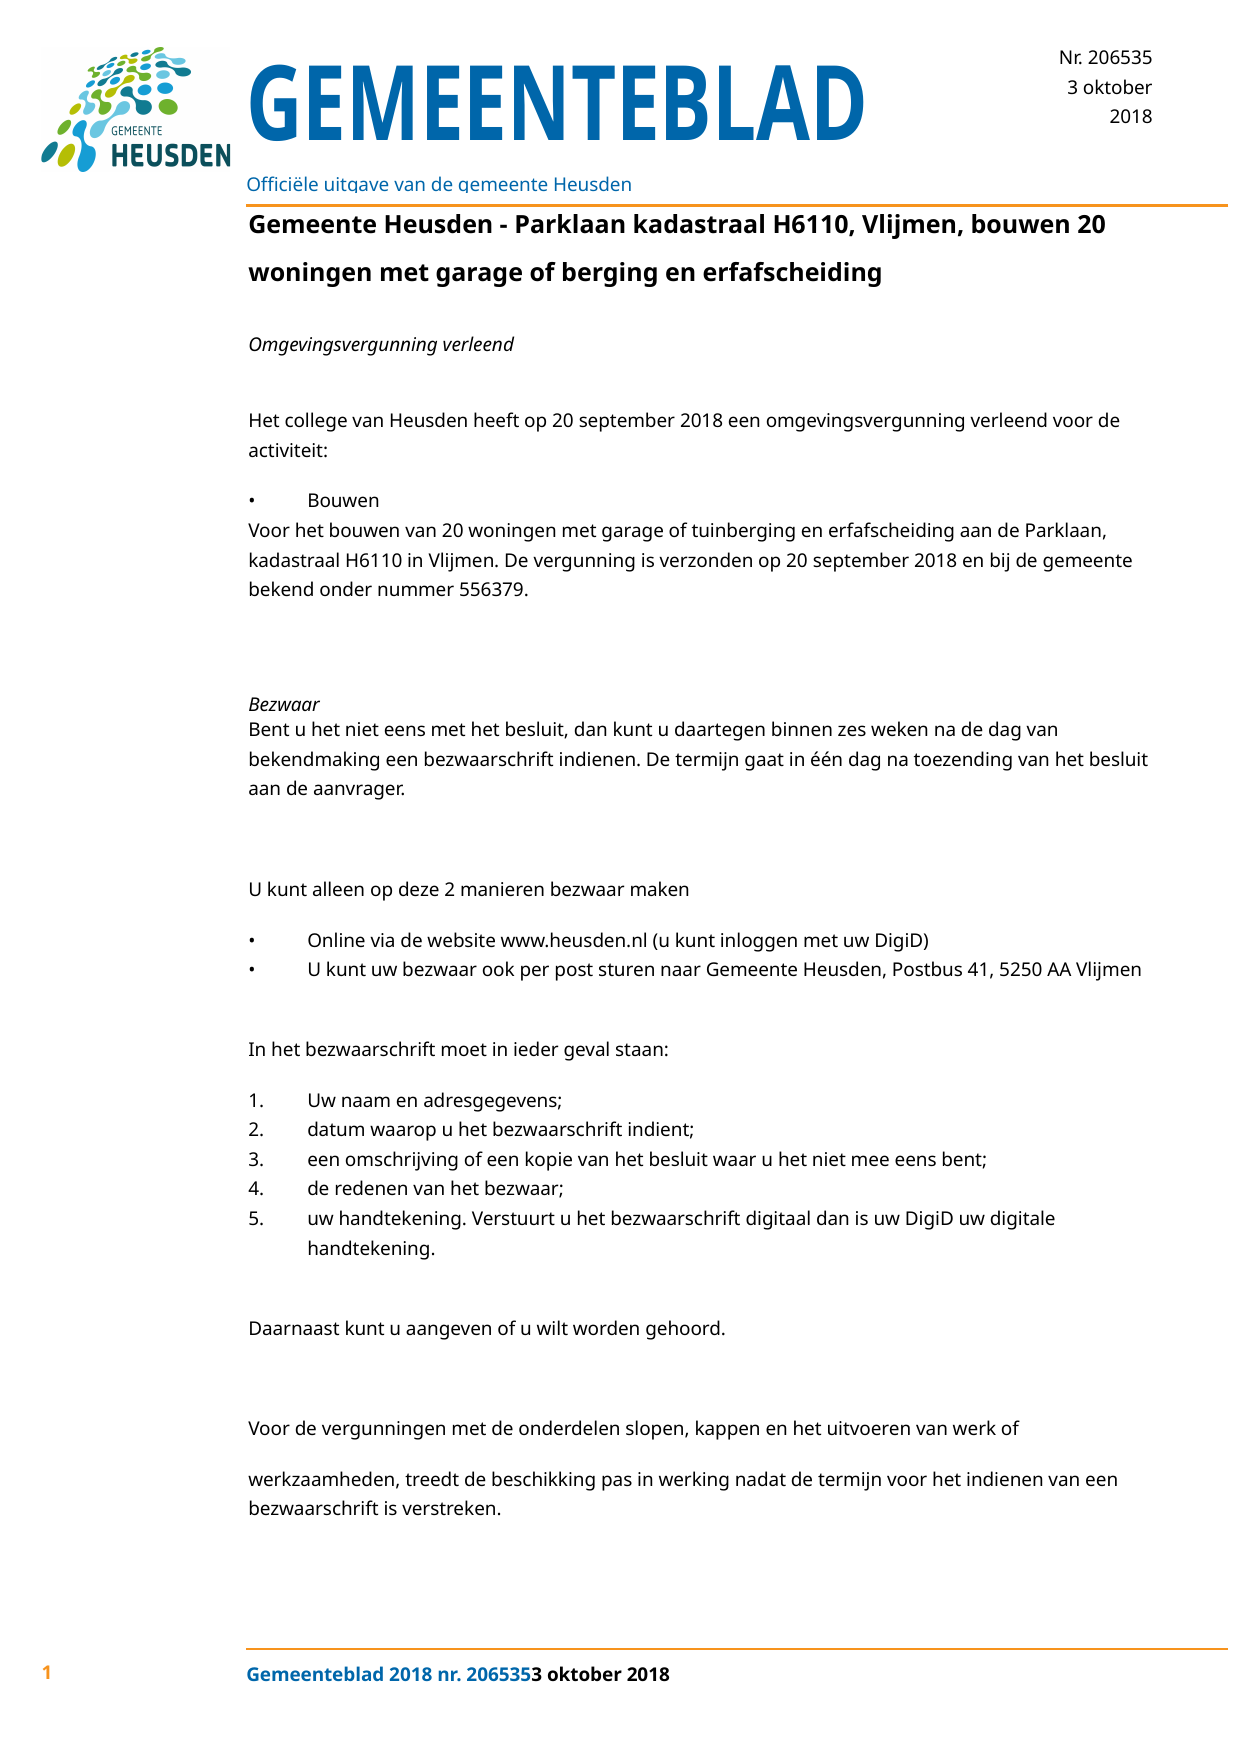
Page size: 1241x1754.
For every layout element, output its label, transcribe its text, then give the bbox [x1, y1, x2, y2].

list U kunt uw bezwaar ook per post sturen naar Gemeente Heusden, Postbus 41, 5250 AA Vlijmen [248, 956, 1152, 982]
text Bent u het niet eens met het besluit, dan kunt u daartegen binnen zes weken na de dag van bekendmaking een bezwaarschrift indienen. De termijn gaat in één dag na toezending van het besluit aan de aanvrager. [248, 716, 1152, 801]
picture [41, 47, 231, 172]
text U kunt alleen op deze 2 manieren bezwaar maken [248, 876, 1152, 902]
text Gemeente Heusden - Parklaan kadastraal H6110, Vlijmen, bouwen 20 woningen met garage of berging en erfafscheiding [248, 207, 1152, 288]
text In het bezwaarschrift moet in ieder geval staan: [248, 1036, 1152, 1062]
text Omgevingsvergunning verleend [248, 331, 1152, 357]
text Het college van Heusden heeft op 20 september 2018 een omgevingsvergunning verleend voor de activiteit: [248, 408, 1152, 463]
text Voor het bouwen van 20 woningen met garage of tuinberging en erfafscheiding aan de Parklaan, kadastraal H6110 in Vlijmen. De vergunning is verzonden op 20 september 2018 en bij de gemeente bekend onder nummer 556379. [248, 517, 1152, 602]
list Bouwen [248, 488, 1152, 513]
list de redenen van het bezwaar; [248, 1176, 1152, 1201]
text werkzaamheden, treedt de beschikking pas in werking nadat de termijn voor het indienen van een bezwaarschrift is verstreken. [248, 1466, 1152, 1521]
list Uw naam en adresgegevens; [248, 1087, 1152, 1113]
text Voor de vergunningen met de onderdelen slopen, kappen en het uitvoeren van werk of [248, 1416, 1152, 1441]
text Daarnaast kunt u aangeven of u wilt worden gehoord. [248, 1315, 1152, 1341]
list een omschrijving of een kopie van het besluit waar u het niet mee eens bent; [248, 1146, 1152, 1172]
list datum waarop u het bezwaarschrift indient; [248, 1116, 1152, 1142]
text Bezwaar [248, 691, 1152, 716]
list Online via de website www.heusden.nl (u kunt inloggen met uw DigiD) [248, 927, 1152, 953]
list uw handtekening. Verstuurt u het bezwaarschrift digitaal dan is uw DigiD uw digitale handtekening. [248, 1205, 1152, 1261]
